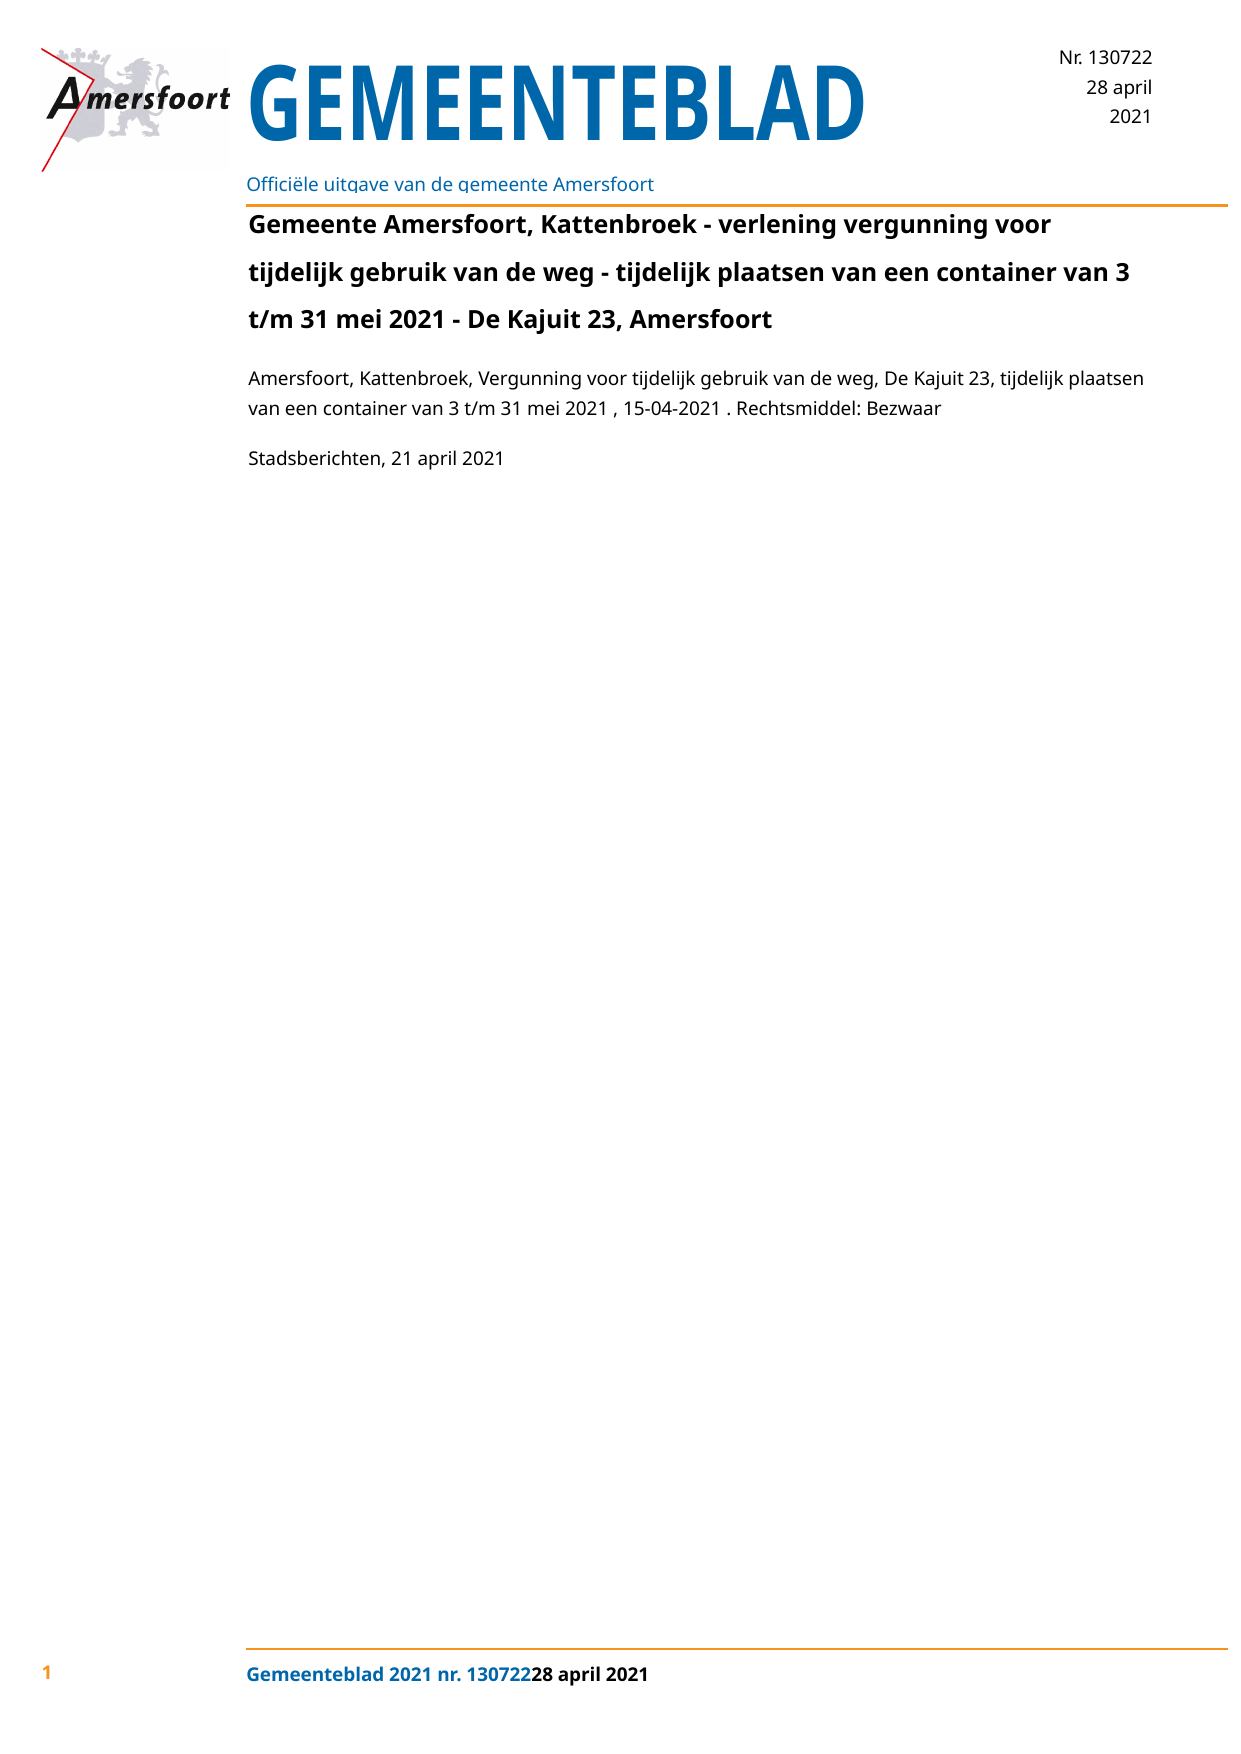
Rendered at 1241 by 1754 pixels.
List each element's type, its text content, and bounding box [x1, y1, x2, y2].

text Stadsberichten, 21 april 2021 [248, 446, 1152, 471]
text Gemeente Amersfoort, Kattenbroek - verlening vergunning voor tijdelijk gebruik van de weg - tijdelijk plaatsen van een container van 3 t/m 31 mei 2021 - De Kajuit 23, Amersfoort [248, 207, 1152, 336]
picture [41, 47, 231, 172]
text Amersfoort, Kattenbroek, Vergunning voor tijdelijk gebruik van de weg, De Kajuit 23, tijdelijk plaatsen van een container van 3 t/m 31 mei 2021 , 15-04-2021 . Rechtsmiddel: Bezwaar [248, 366, 1152, 421]
